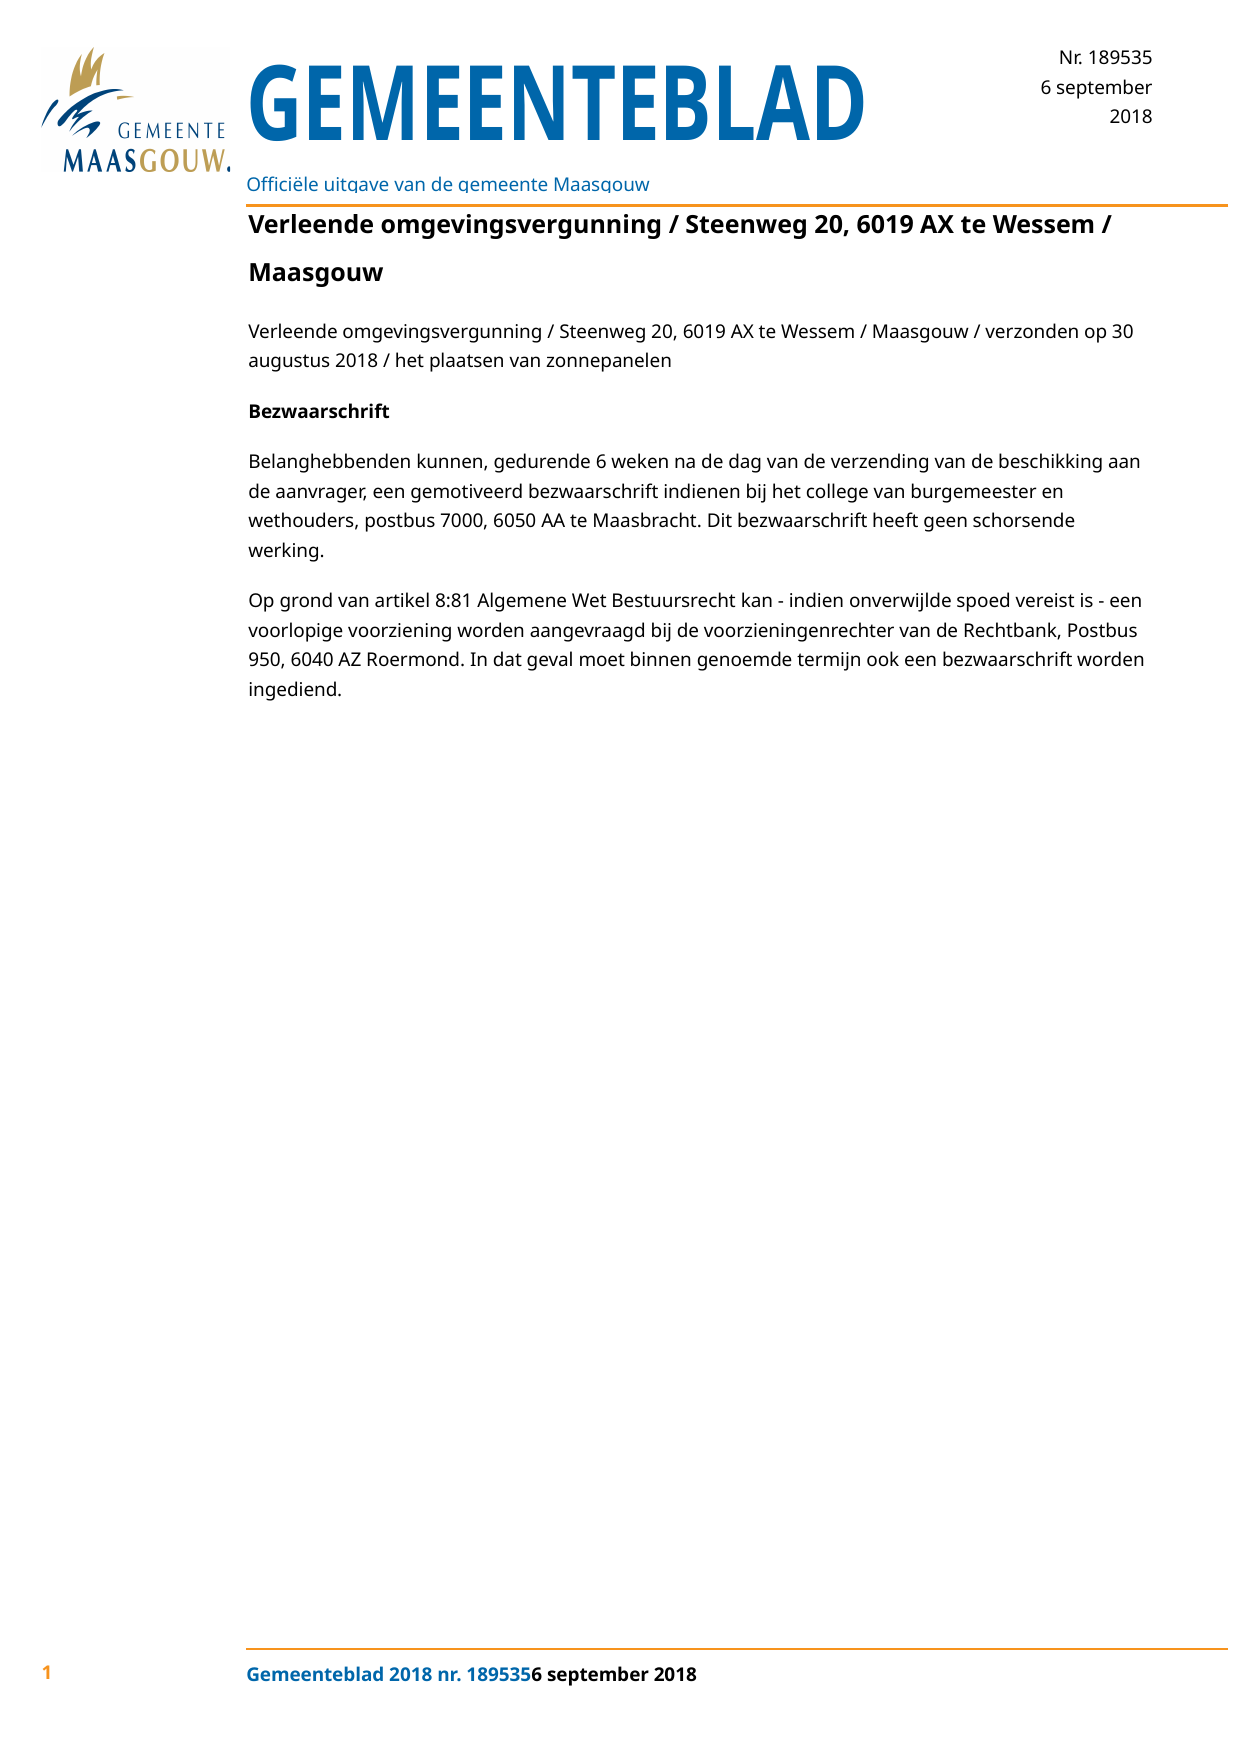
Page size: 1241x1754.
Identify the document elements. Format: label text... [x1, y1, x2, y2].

text Bezwaarschrift [248, 398, 1152, 424]
text Belanghebbenden kunnen, gedurende 6 weken na de dag van de verzending van de beschikking aan de aanvrager, een gemotiveerd bezwaarschrift indienen bij het college van burgemeester en wethouders, postbus 7000, 6050 AA te Maasbracht. Dit bezwaarschrift heeft geen schorsende werking. [248, 448, 1152, 563]
text Op grond van artikel 8:81 Algemene Wet Bestuursrecht kan - indien onverwijlde spoed vereist is - een voorlopige voorziening worden aangevraagd bij de voorzieningenrechter van de Rechtbank, Postbus 950, 6040 AZ Roermond. In dat geval moet binnen genoemde termijn ook een bezwaarschrift worden ingediend. [248, 587, 1152, 702]
picture [41, 47, 231, 172]
text Verleende omgevingsvergunning / Steenweg 20, 6019 AX te Wessem / Maasgouw [248, 207, 1152, 288]
text Verleende omgevingsvergunning / Steenweg 20, 6019 AX te Wessem / Maasgouw / verzonden op 30 augustus 2018 / het plaatsen van zonnepanelen [248, 318, 1152, 373]
